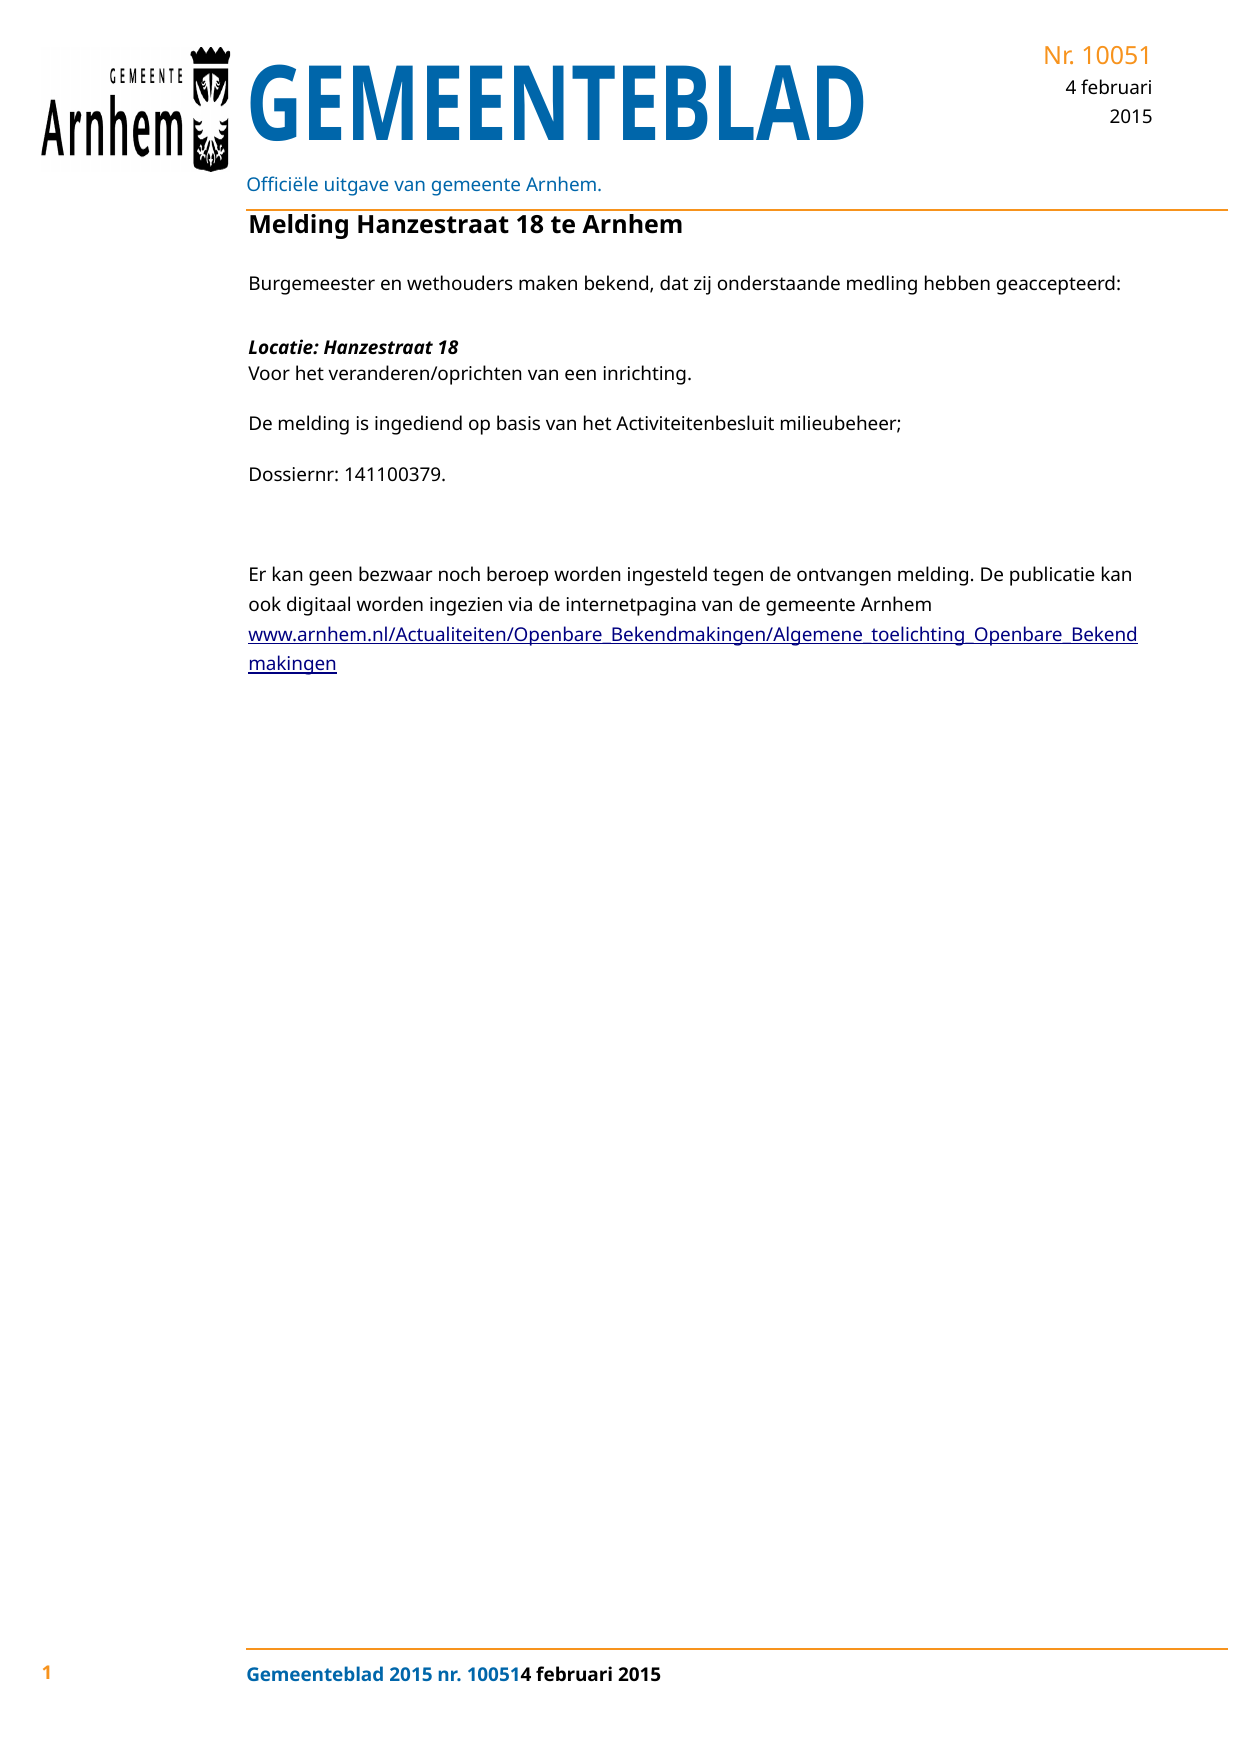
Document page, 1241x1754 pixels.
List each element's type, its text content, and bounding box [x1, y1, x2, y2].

text Voor het veranderen/oprichten van een inrichting. [248, 360, 1152, 386]
text Locatie: Hanzestraat 18 [248, 334, 1152, 360]
text Melding Hanzestraat 18 te Arnhem [248, 211, 1152, 241]
text Dossiernr: 141100379. [248, 461, 1152, 487]
text Er kan geen bezwaar noch beroep worden ingesteld tegen de ontvangen melding. De publicatie kan ook digitaal worden ingezien via de internetpagina van de gemeente Arnhem www.arnhem.nl/Actualiteiten/Openbare_Bekendmakingen/Algemene_toelichting_Openbare_Bekendmakingen [248, 562, 1152, 676]
picture [41, 47, 231, 172]
text De melding is ingediend op basis van het Activiteitenbesluit milieubeheer; [248, 410, 1152, 436]
text Burgemeester en wethouders maken bekend, dat zij onderstaande medling hebben geaccepteerd: [248, 270, 1152, 296]
